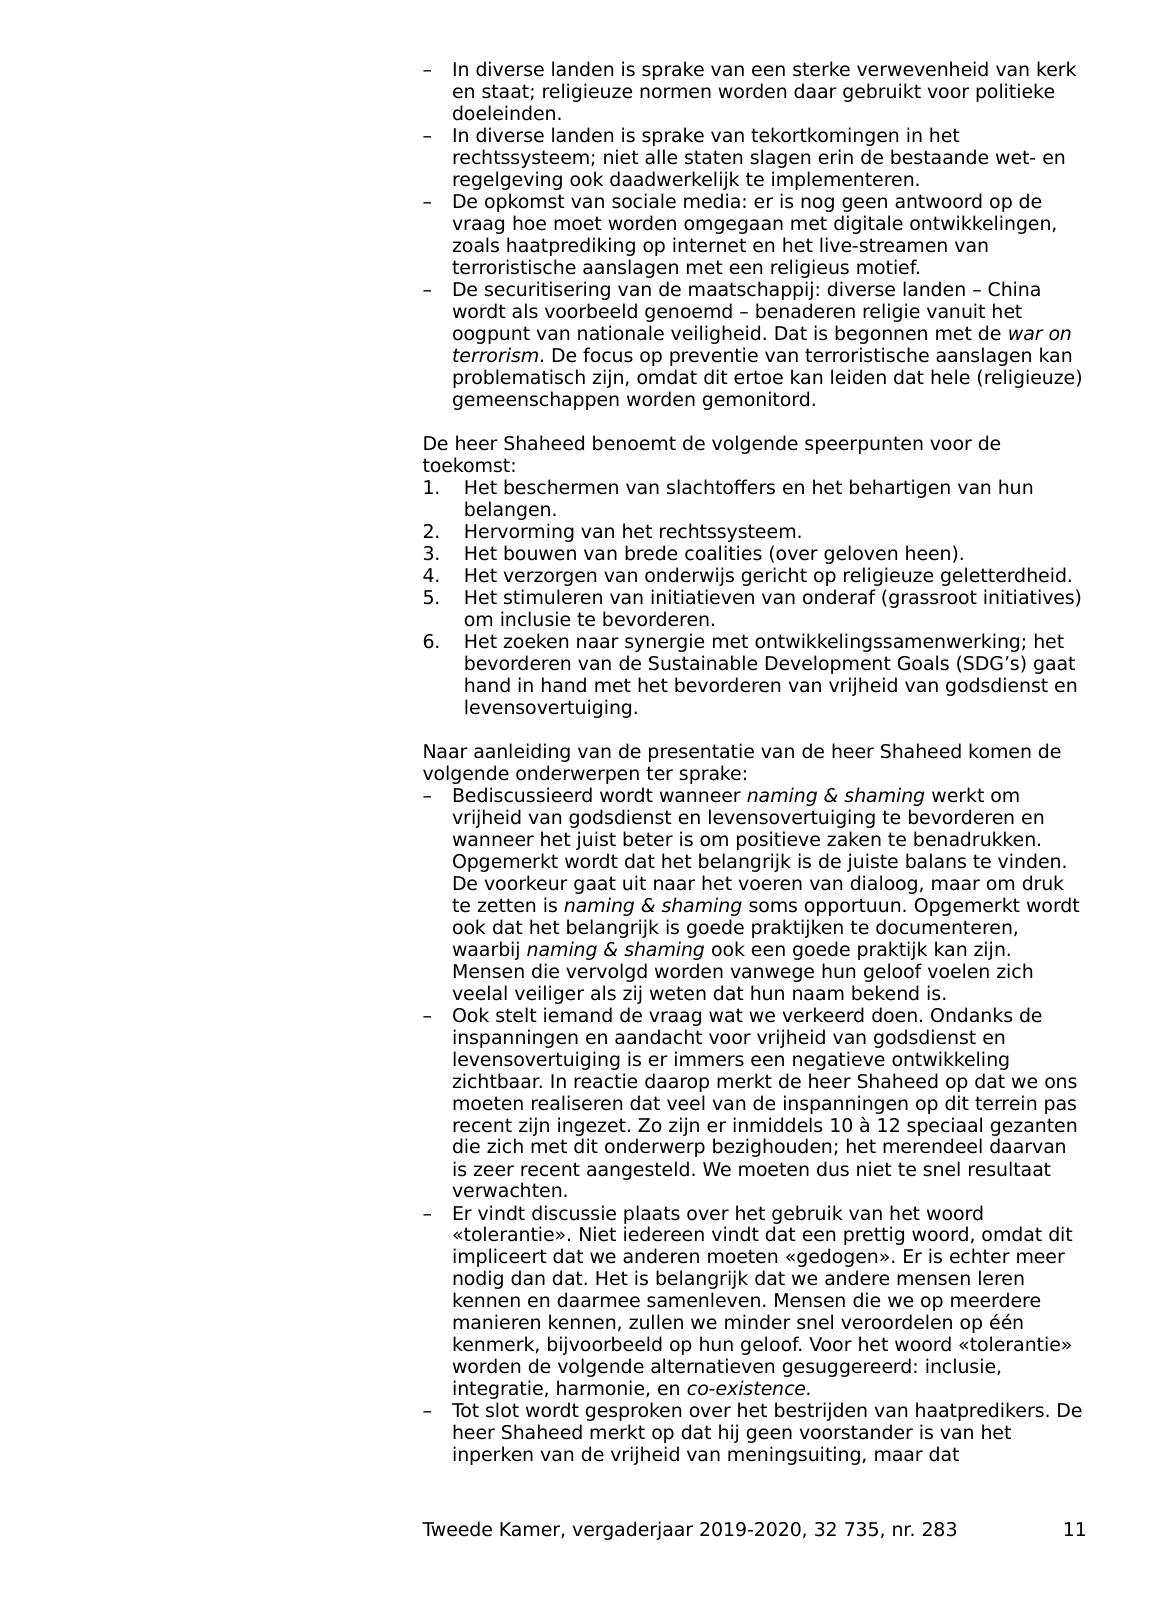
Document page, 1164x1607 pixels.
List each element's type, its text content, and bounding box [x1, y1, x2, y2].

text – In diverse landen is sprake van een sterke verwevenheid van kerk en staat; religieuze normen worden daar gebruikt voor politieke doeleinden. [422, 59, 1087, 125]
text 3. Het bouwen van brede coalities (over geloven heen). [422, 543, 1087, 565]
text 5. Het stimuleren van initiatieven van onderaf (grassroot initiatives) om inclusie te bevorderen. [422, 587, 1087, 631]
text 4. Het verzorgen van onderwijs gericht op religieuze geletterdheid. [422, 565, 1087, 587]
text – Er vindt discussie plaats over het gebruik van het woord «tolerantie». Niet iedereen vindt dat een prettig woord, omdat dit impliceert dat we anderen moeten «gedogen». Er is echter meer nodig dan dat. Het is belangrijk dat we andere mensen leren kennen en daarmee samenleven. Mensen die we op meerdere manieren kennen, zullen we minder snel veroordelen op één kenmerk, bijvoorbeeld op hun geloof. Voor het woord «tolerantie» worden de volgende alternatieven gesuggereerd: inclusie, integratie, harmonie, en co-existence. [422, 1202, 1087, 1400]
text – De opkomst van sociale media: er is nog geen antwoord op de vraag hoe moet worden omgegaan met digitale ontwikkelingen, zoals haatprediking op internet en het live-streamen van terroristische aanslagen met een religieus motief. [422, 191, 1087, 279]
text 1. Het beschermen van slachtoffers en het behartigen van hun belangen. [422, 477, 1087, 521]
text – In diverse landen is sprake van tekortkomingen in het rechtssysteem; niet alle staten slagen erin de bestaande wet- en regelgeving ook daadwerkelijk te implementeren. [422, 125, 1087, 191]
text De heer Shaheed benoemt de volgende speerpunten voor de toekomst: [422, 433, 1087, 477]
text – Bediscussieerd wordt wanneer naming & shaming werkt om vrijheid van godsdienst en levensovertuiging te bevorderen en wanneer het juist beter is om positieve zaken te benadrukken. Opgemerkt wordt dat het belangrijk is de juiste balans te vinden. De voorkeur gaat uit naar het voeren van dialoog, maar om druk te zetten is naming & shaming soms opportuun. Opgemerkt wordt ook dat het belangrijk is goede praktijken te documenteren, waarbij naming & shaming ook een goede praktijk kan zijn. Mensen die vervolgd worden vanwege hun geloof voelen zich veelal veiliger als zij weten dat hun naam bekend is. [422, 785, 1087, 1004]
text – Tot slot wordt gesproken over het bestrijden van haatpredikers. De heer Shaheed merkt op dat hij geen voorstander is van het inperken van de vrijheid van meningsuiting, maar dat [422, 1400, 1087, 1466]
text – Ook stelt iemand de vraag wat we verkeerd doen. Ondanks de inspanningen en aandacht voor vrijheid van godsdienst en levensovertuiging is er immers een negatieve ontwikkeling zichtbaar. In reactie daarop merkt de heer Shaheed op dat we ons moeten realiseren dat veel van de inspanningen op dit terrein pas recent zijn ingezet. Zo zijn er inmiddels 10 à 12 speciaal gezanten die zich met dit onderwerp bezighouden; het merendeel daarvan is zeer recent aangesteld. We moeten dus niet te snel resultaat verwachten. [422, 1004, 1087, 1202]
text – De securitisering van de maatschappij: diverse landen – China wordt als voorbeeld genoemd – benaderen religie vanuit het oogpunt van nationale veiligheid. Dat is begonnen met de war on terrorism. De focus op preventie van terroristische aanslagen kan problematisch zijn, omdat dit ertoe kan leiden dat hele (religieuze) gemeenschappen worden gemonitord. [422, 279, 1087, 411]
text 2. Hervorming van het rechtssysteem. [422, 521, 1087, 543]
text 6. Het zoeken naar synergie met ontwikkelingssamenwerking; het bevorderen van de Sustainable Development Goals (SDG’s) gaat hand in hand met het bevorderen van vrijheid van godsdienst en levensovertuiging. [422, 631, 1087, 719]
text Naar aanleiding van de presentatie van de heer Shaheed komen de volgende onderwerpen ter sprake: [422, 741, 1087, 785]
